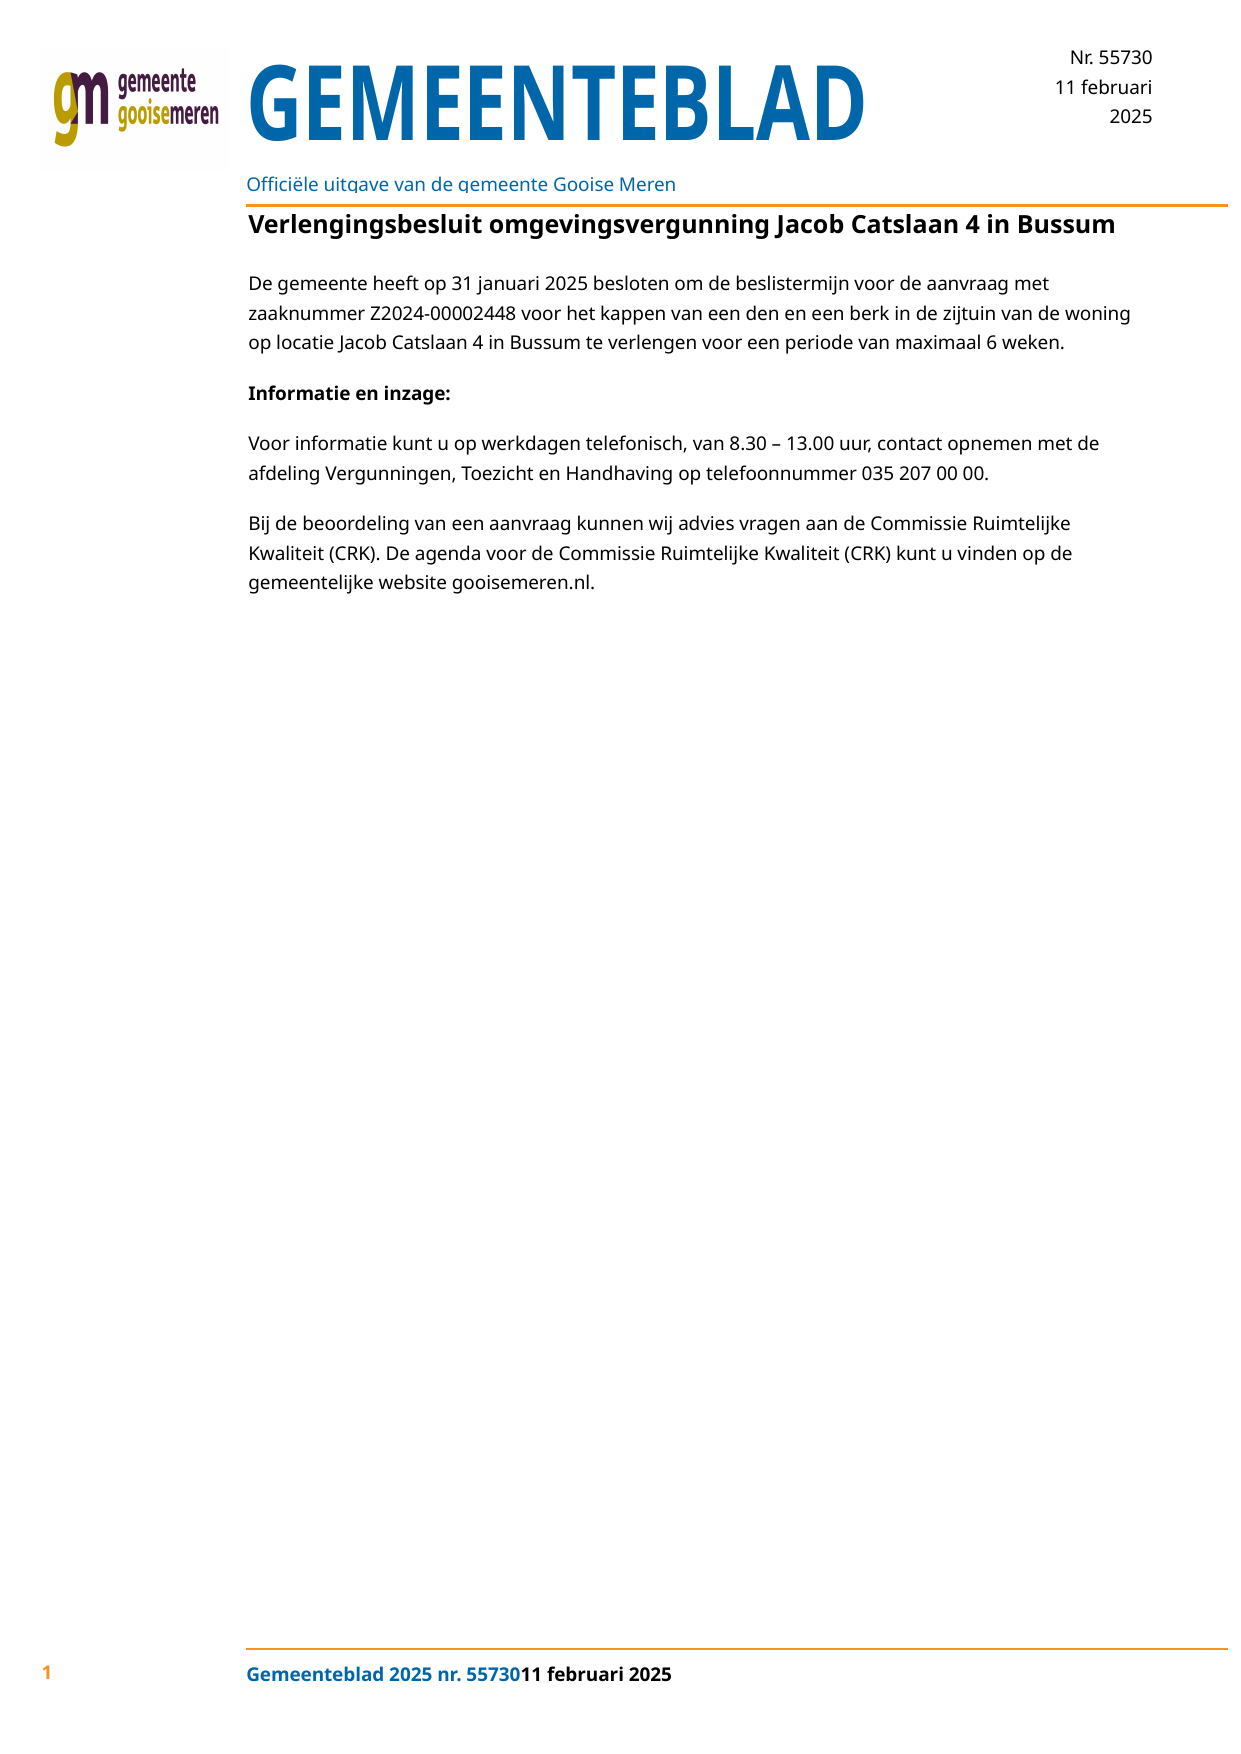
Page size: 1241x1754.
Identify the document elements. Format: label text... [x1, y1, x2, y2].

text Verlengingsbesluit omgevingsvergunning Jacob Catslaan 4 in Bussum [248, 207, 1152, 241]
picture [41, 47, 231, 172]
text Bij de beoordeling van een aanvraag kunnen wij advies vragen aan de Commissie Ruimtelijke Kwaliteit (CRK). De agenda voor de Commissie Ruimtelijke Kwaliteit (CRK) kunt u vinden op de gemeentelijke website gooisemeren.nl. [248, 510, 1152, 595]
text Informatie en inzage: [248, 380, 1152, 406]
text De gemeente heeft op 31 januari 2025 besloten om de beslistermijn voor de aanvraag met zaaknummer Z2024-00002448 voor het kappen van een den en een berk in de zijtuin van de woning op locatie Jacob Catslaan 4 in Bussum te verlengen voor een periode van maximaal 6 weken. [248, 270, 1152, 355]
text Voor informatie kunt u op werkdagen telefonisch, van 8.30 – 13.00 uur, contact opnemen met de afdeling Vergunningen, Toezicht en Handhaving op telefoonnummer 035 207 00 00. [248, 430, 1152, 486]
